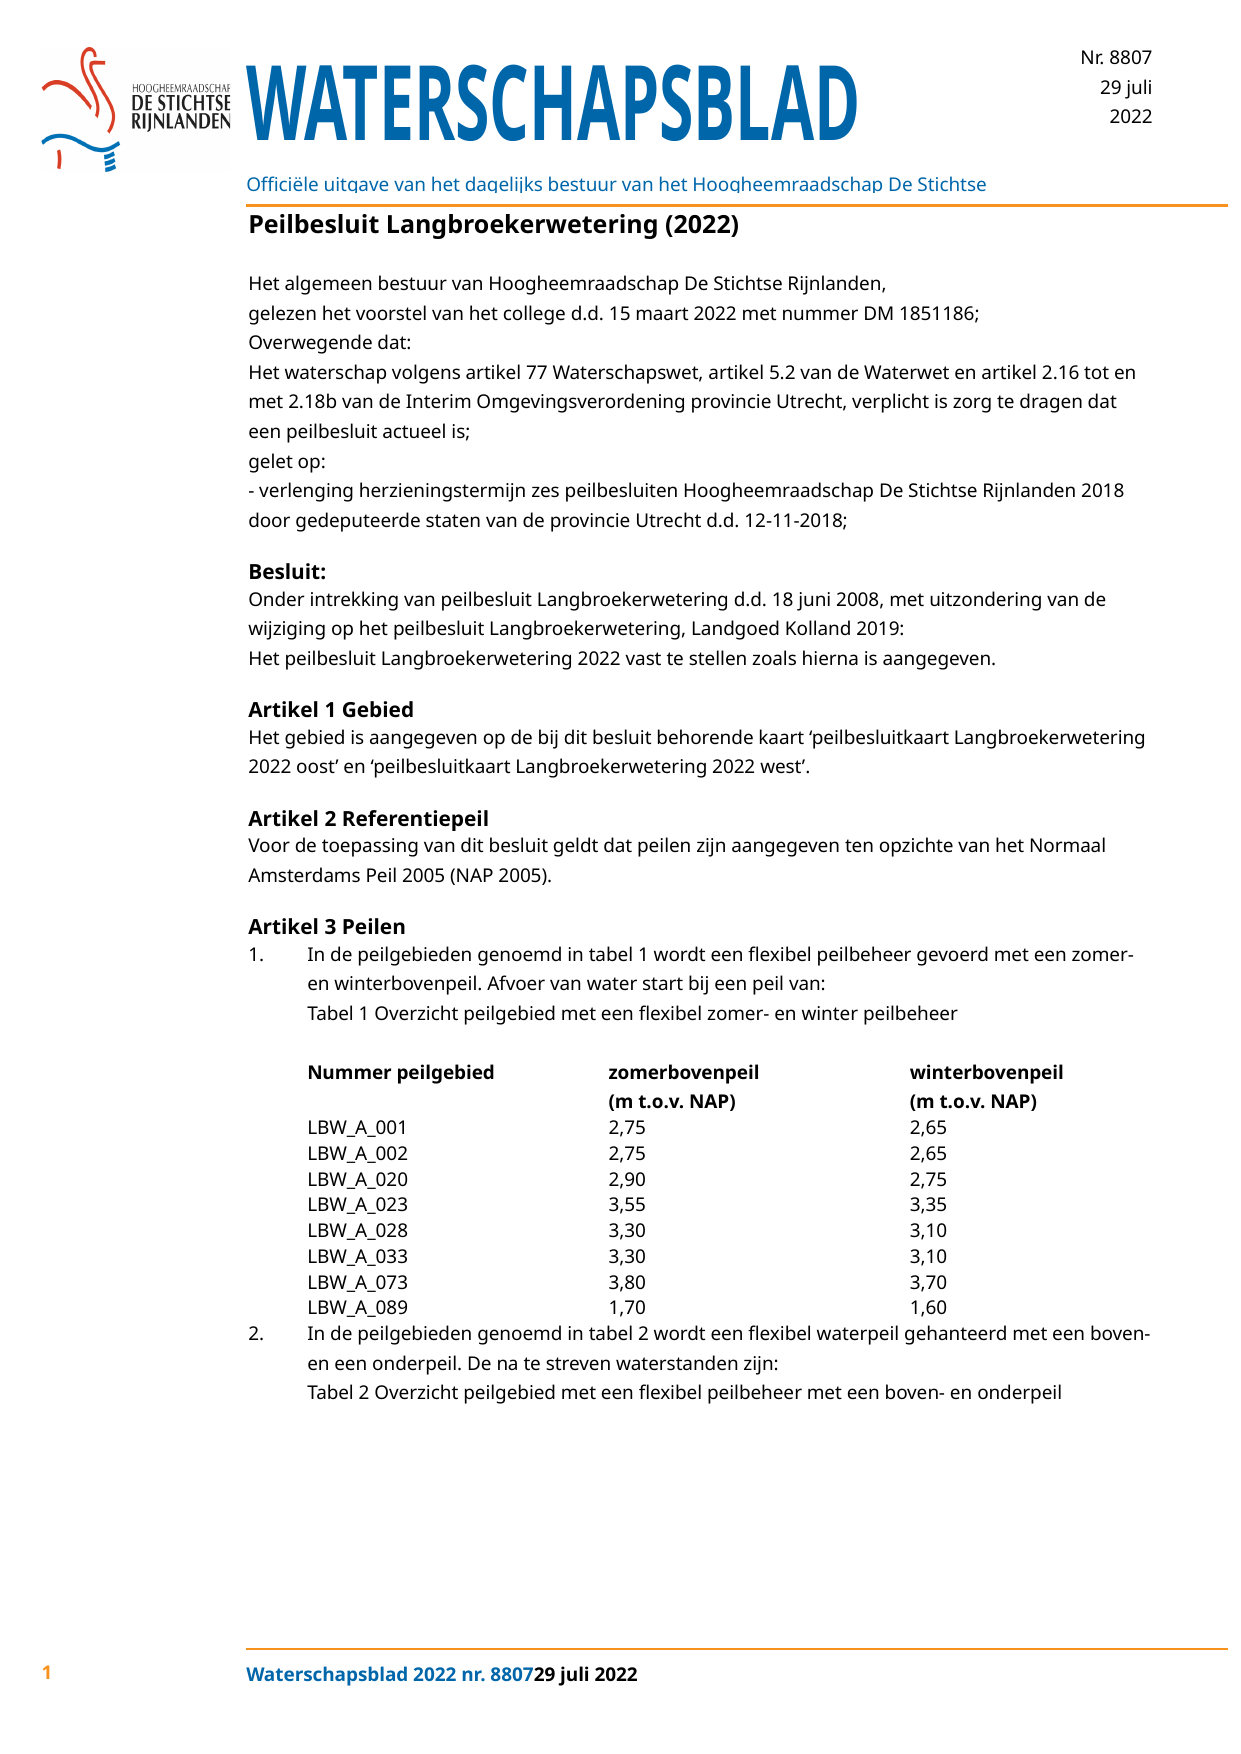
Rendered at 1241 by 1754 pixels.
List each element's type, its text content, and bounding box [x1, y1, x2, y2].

text Het waterschap volgens artikel 77 Waterschapswet, artikel 5.2 van de Waterwet en artikel 2.16 tot en met 2.18b van de Interim Omgevingsverordening provincie Utrecht, verplicht is zorg te dragen dat een peilbesluit actueel is; [248, 359, 1152, 444]
text Artikel 3 Peilen [248, 912, 1152, 941]
text Voor de toepassing van dit besluit geldt dat peilen zijn aangegeven ten opzichte van het Normaal Amsterdams Peil 2005 (NAP 2005). [248, 832, 1152, 888]
table_cell 1,60 [910, 1295, 1211, 1320]
text gelet op: [248, 448, 1152, 473]
table_cell 2,75 [608, 1115, 909, 1140]
table_cell LBW_A_073 [307, 1269, 608, 1294]
text Besluit: [248, 557, 1152, 586]
table_header zomerbovenpeil (m t.o.v. NAP) [608, 1059, 909, 1114]
text Artikel 1 Gebied [248, 695, 1152, 724]
list Tabel 2 Overzicht peilgebied met een flexibel peilbeheer met een boven- en onderpeil [248, 1379, 1152, 1405]
table_cell LBW_A_001 [307, 1115, 608, 1140]
table_cell 3,10 [910, 1218, 1211, 1243]
table_cell 2,75 [910, 1166, 1211, 1192]
table_cell 3,80 [608, 1269, 909, 1294]
table_cell 3,30 [608, 1218, 909, 1243]
table_header Nummer peilgebied [307, 1059, 608, 1114]
list In de peilgebieden genoemd in tabel 2 wordt een flexibel waterpeil gehanteerd met een boven- en een onderpeil. De na te streven waterstanden zijn: [248, 1320, 1152, 1376]
text Artikel 2 Referentiepeil [248, 804, 1152, 832]
table_cell LBW_A_033 [307, 1243, 608, 1269]
text Het algemeen bestuur van Hoogheemraadschap De Stichtse Rijnlanden, [248, 270, 1152, 296]
table_cell LBW_A_023 [307, 1192, 608, 1217]
table_cell LBW_A_028 [307, 1218, 608, 1243]
table_cell 3,70 [910, 1269, 1211, 1294]
table_cell LBW_A_002 [307, 1140, 608, 1166]
picture [41, 47, 231, 172]
table_cell 3,55 [608, 1192, 909, 1217]
table_cell 3,30 [608, 1243, 909, 1269]
text Peilbesluit Langbroekerwetering (2022) [248, 207, 1152, 241]
list In de peilgebieden genoemd in tabel 1 wordt een flexibel peilbeheer gevoerd met een zomer- en winterbovenpeil. Afvoer van water start bij een peil van: [248, 941, 1152, 996]
text Het peilbesluit Langbroekerwetering 2022 vast te stellen zoals hierna is aangegeven. [248, 645, 1152, 671]
table_cell 3,35 [910, 1192, 1211, 1217]
table_cell 2,65 [910, 1140, 1211, 1166]
text Overwegende dat: [248, 329, 1152, 355]
table_cell 2,65 [910, 1115, 1211, 1140]
table_cell LBW_A_020 [307, 1166, 608, 1192]
table_header winterbovenpeil (m t.o.v. NAP) [910, 1059, 1211, 1114]
text Onder intrekking van peilbesluit Langbroekerwetering d.d. 18 juni 2008, met uitzondering van de wijziging op het peilbesluit Langbroekerwetering, Landgoed Kolland 2019: [248, 586, 1152, 641]
table_cell 1,70 [608, 1295, 909, 1320]
table_cell 2,90 [608, 1166, 909, 1192]
table_cell 2,75 [608, 1140, 909, 1166]
text Het gebied is aangegeven op de bij dit besluit behorende kaart ‘peilbesluitkaart Langbroekerwetering 2022 oost’ en ‘peilbesluitkaart Langbroekerwetering 2022 west’. [248, 724, 1152, 779]
table_cell LBW_A_089 [307, 1295, 608, 1320]
list Tabel 1 Overzicht peilgebied met een flexibel zomer- en winter peilbeheer [248, 1000, 1152, 1026]
text - verlenging herzieningstermijn zes peilbesluiten Hoogheemraadschap De Stichtse Rijnlanden 2018 door gedeputeerde staten van de provincie Utrecht d.d. 12-11-2018; [248, 477, 1152, 533]
text gelezen het voorstel van het college d.d. 15 maart 2022 met nummer DM 1851186; [248, 300, 1152, 326]
table_cell 3,10 [910, 1243, 1211, 1269]
